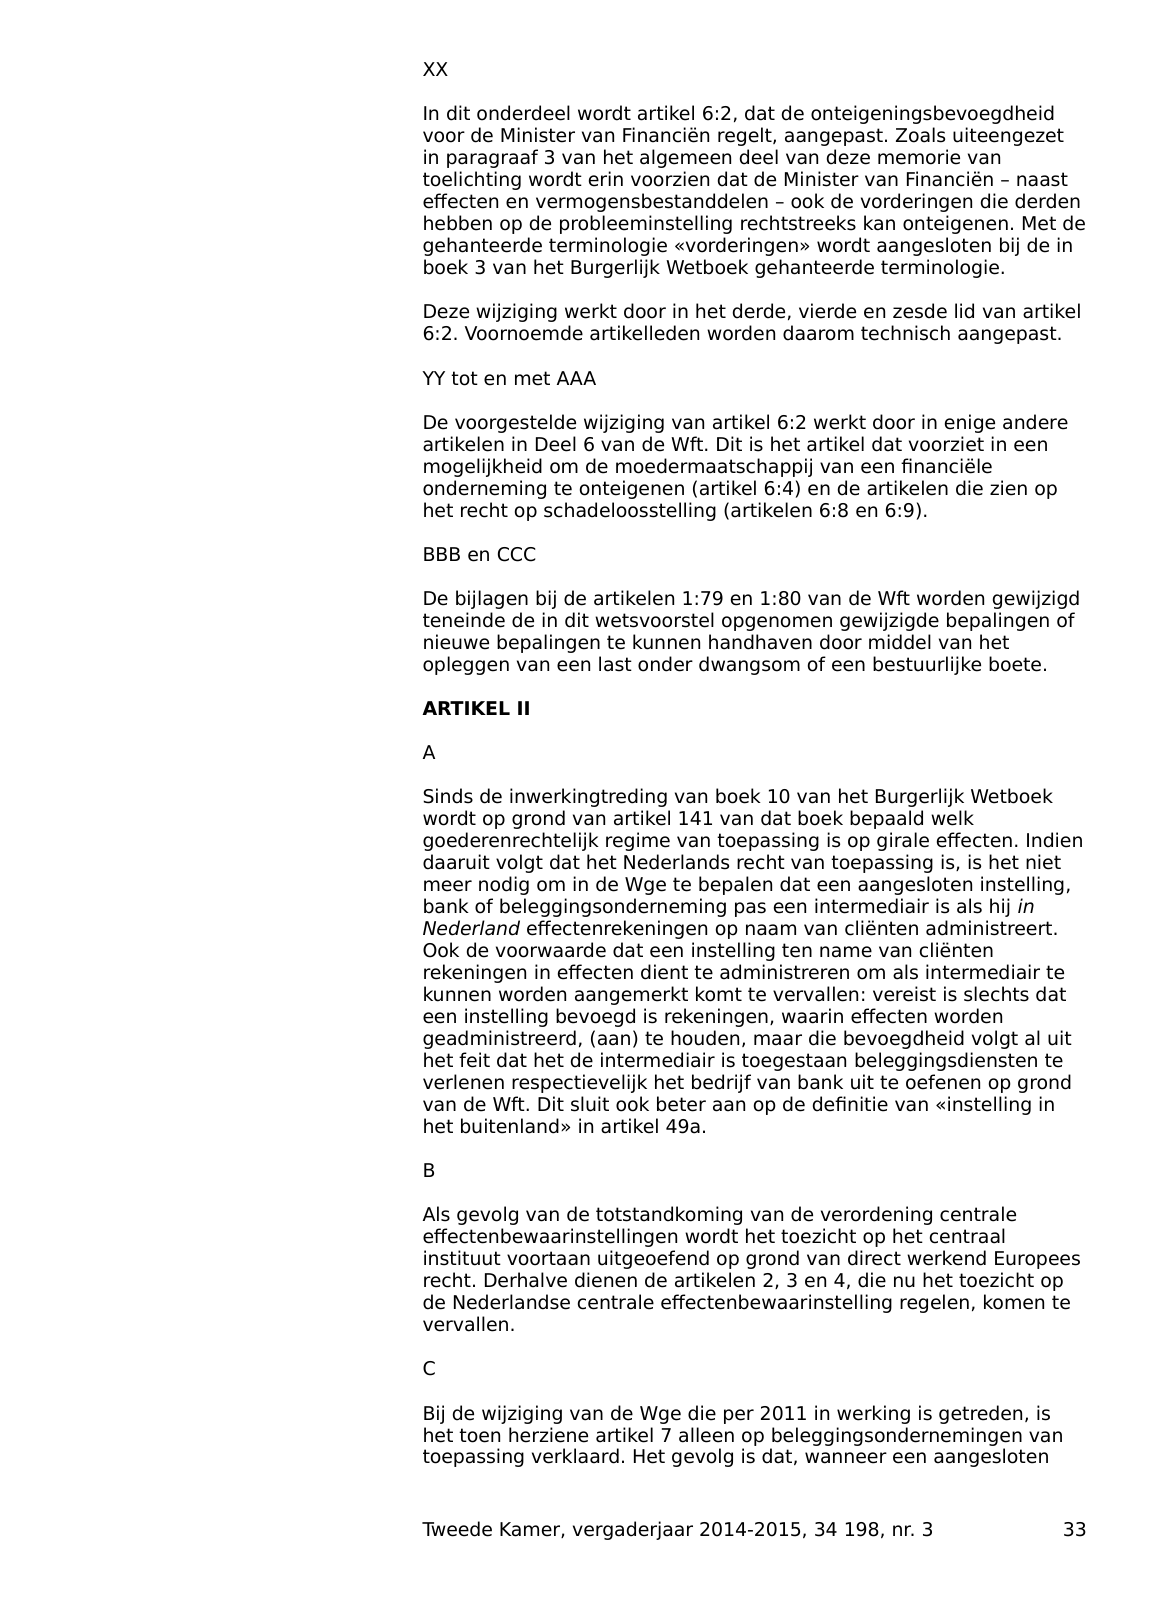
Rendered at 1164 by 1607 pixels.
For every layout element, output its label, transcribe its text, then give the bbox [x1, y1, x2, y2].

subtitle YY tot en met AAA [422, 367, 1087, 389]
subtitle BBB en CCC [422, 544, 1087, 566]
subtitle C [422, 1358, 1087, 1380]
text Deze wijziging werkt door in het derde, vierde en zesde lid van artikel 6:2. Voornoemde artikelleden worden daarom technisch aangepast. [422, 301, 1087, 345]
subtitle B [422, 1160, 1087, 1182]
subtitle A [422, 742, 1087, 764]
text Als gevolg van de totstandkoming van de verordening centrale effectenbewaarinstellingen wordt het toezicht op het centraal instituut voortaan uitgeoefend op grond van direct werkend Europees recht. Derhalve dienen de artikelen 2, 3 en 4, die nu het toezicht op de Nederlandse centrale effectenbewaarinstelling regelen, komen te vervallen. [422, 1204, 1087, 1336]
text De voorgestelde wijziging van artikel 6:2 werkt door in enige andere artikelen in Deel 6 van de Wft. Dit is het artikel dat voorziet in een mogelijkheid om de moedermaatschappij van een financiële onderneming te onteigenen (artikel 6:4) en de artikelen die zien op het recht op schadeloosstelling (artikelen 6:8 en 6:9). [422, 412, 1087, 521]
text De bijlagen bij de artikelen 1:79 en 1:80 van de Wft worden gewijzigd teneinde de in dit wetsvoorstel opgenomen gewijzigde bepalingen of nieuwe bepalingen te kunnen handhaven door middel van het opleggen van een last onder dwangsom of een bestuurlijke boete. [422, 588, 1087, 676]
text Bij de wijziging van de Wge die per 2011 in werking is getreden, is het toen herziene artikel 7 alleen op beleggingsondernemingen van toepassing verklaard. Het gevolg is dat, wanneer een aangesloten [422, 1402, 1087, 1468]
subtitle ARTIKEL II [422, 698, 1087, 720]
subtitle XX [422, 59, 1087, 81]
text Sinds de inwerkingtreding van boek 10 van het Burgerlijk Wetboek wordt op grond van artikel 141 van dat boek bepaald welk goederenrechtelijk regime van toepassing is op girale effecten. Indien daaruit volgt dat het Nederlands recht van toepassing is, is het niet meer nodig om in de Wge te bepalen dat een aangesloten instelling, bank of beleggingsonderneming pas een intermediair is als hij in Nederland effectenrekeningen op naam van cliënten administreert. Ook de voorwaarde dat een instelling ten name van cliënten rekeningen in effecten dient te administreren om als intermediair te kunnen worden aangemerkt komt te vervallen: vereist is slechts dat een instelling bevoegd is rekeningen, waarin effecten worden geadministreerd, (aan) te houden, maar die bevoegdheid volgt al uit het feit dat het de intermediair is toegestaan beleggingsdiensten te verlenen respectievelijk het bedrijf van bank uit te oefenen op grond van de Wft. Dit sluit ook beter aan op de definitie van «instelling in het buitenland» in artikel 49a. [422, 786, 1087, 1138]
text In dit onderdeel wordt artikel 6:2, dat de onteigeningsbevoegdheid voor de Minister van Financiën regelt, aangepast. Zoals uiteengezet in paragraaf 3 van het algemeen deel van deze memorie van toelichting wordt erin voorzien dat de Minister van Financiën – naast effecten en vermogensbestanddelen – ook de vorderingen die derden hebben op de probleeminstelling rechtstreeks kan onteigenen. Met de gehanteerde terminologie «vorderingen» wordt aangesloten bij de in boek 3 van het Burgerlijk Wetboek gehanteerde terminologie. [422, 103, 1087, 279]
